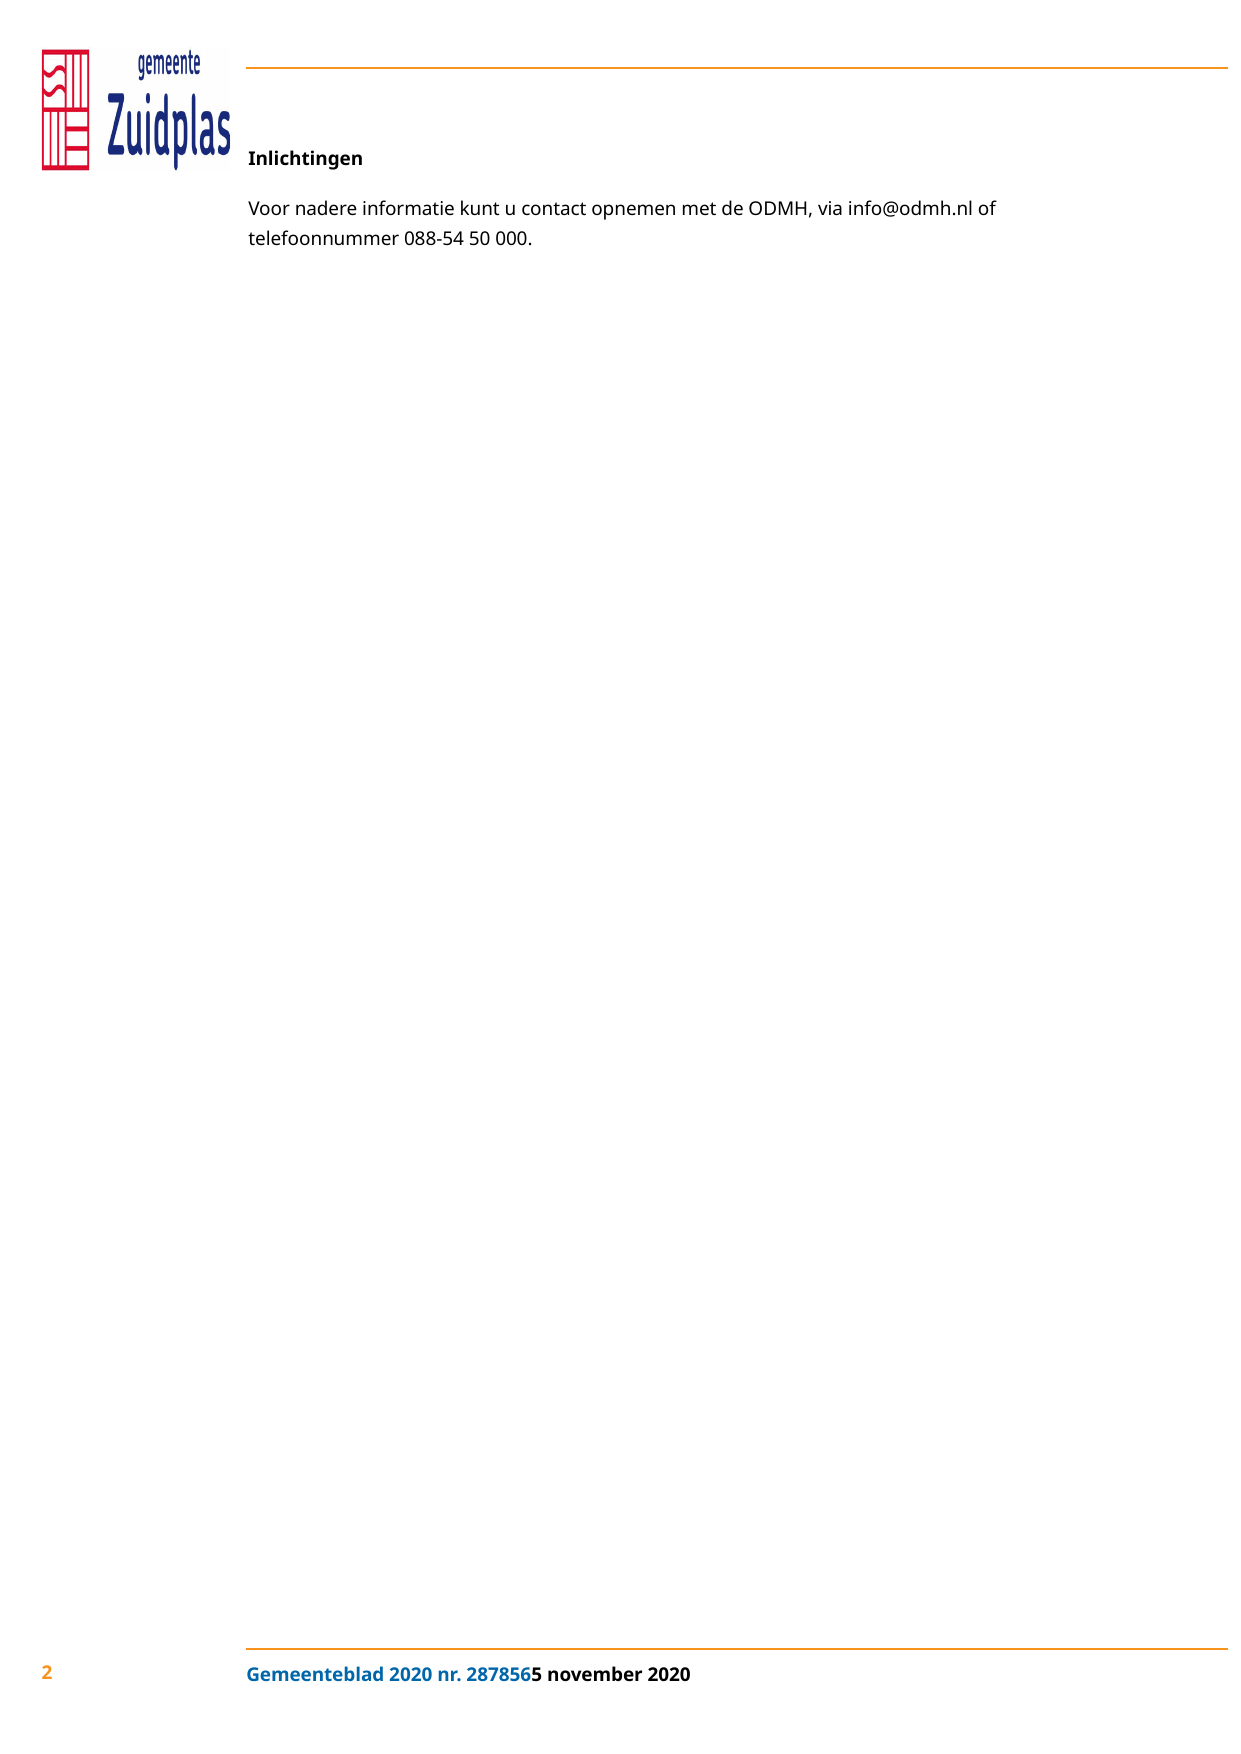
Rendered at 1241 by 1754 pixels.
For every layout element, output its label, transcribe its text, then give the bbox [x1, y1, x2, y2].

text Voor nadere informatie kunt u contact opnemen met de ODMH, via info@odmh.nl of telefoonnummer 088-54 50 000. [248, 196, 1152, 251]
picture [41, 47, 231, 172]
text Inlichtingen [248, 145, 1152, 171]
